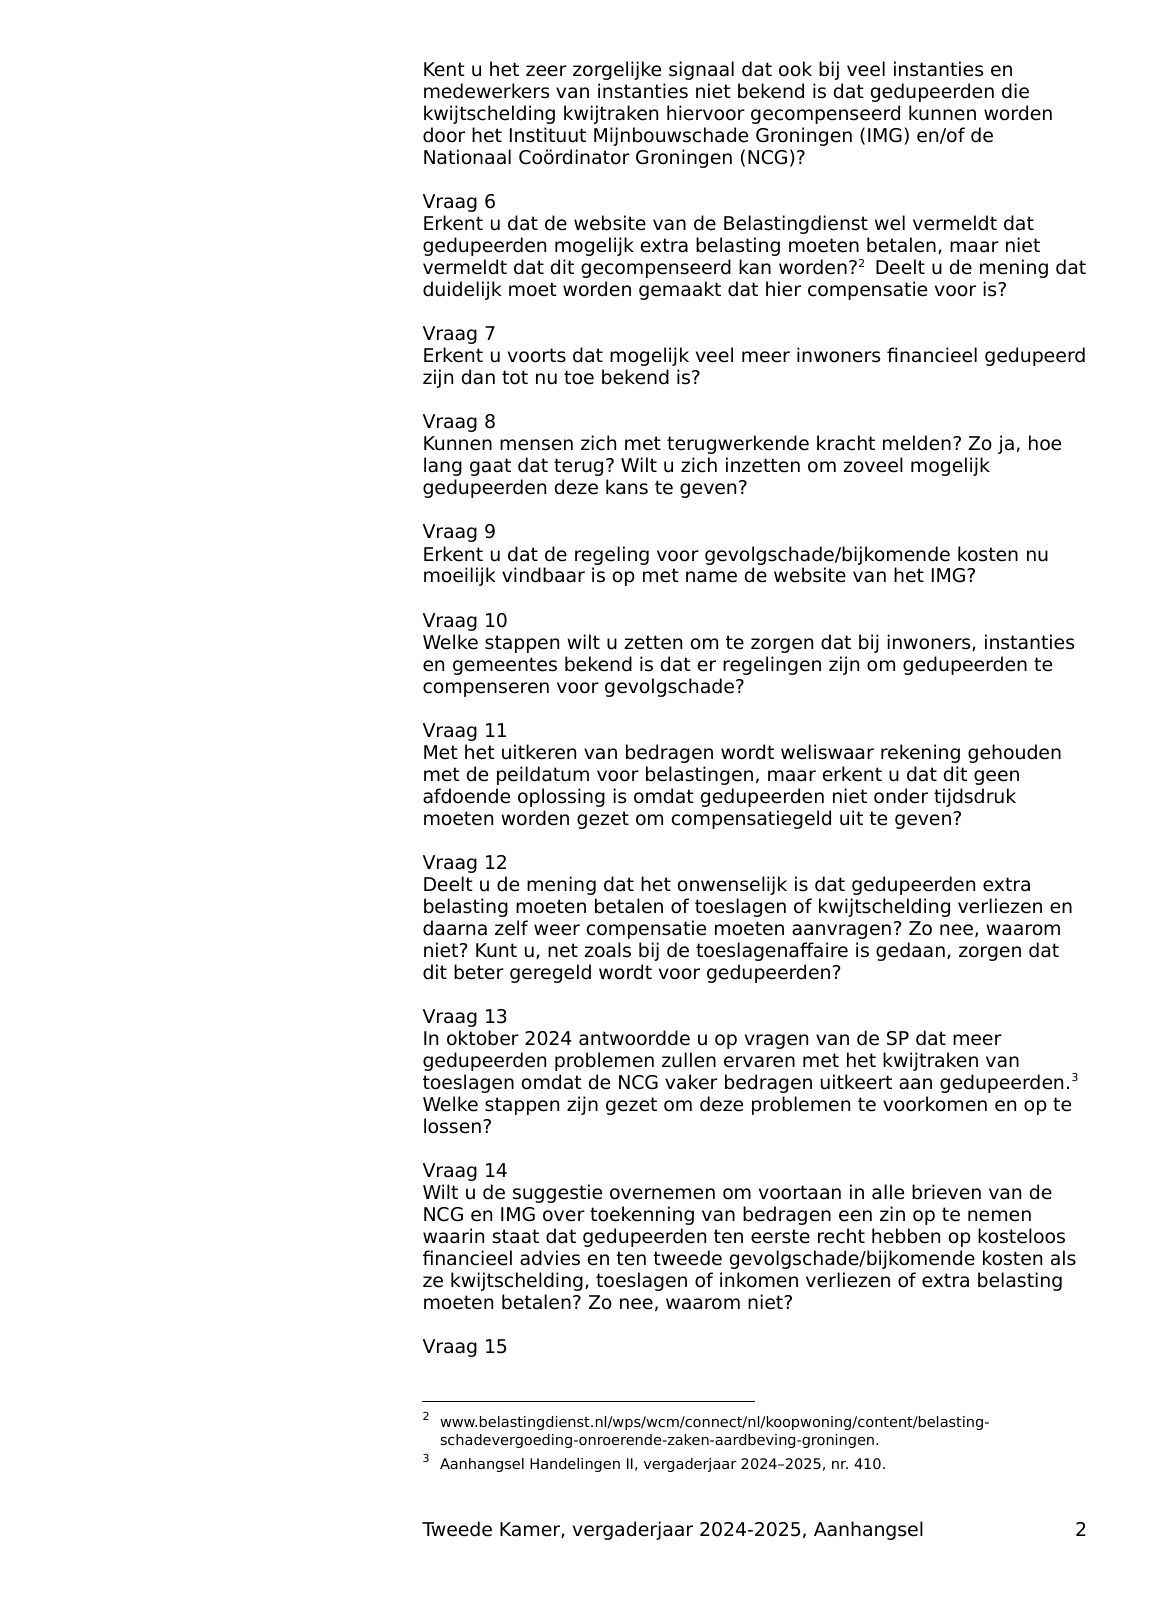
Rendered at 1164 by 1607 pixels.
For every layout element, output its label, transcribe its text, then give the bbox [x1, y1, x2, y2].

text Kunnen mensen zich met terugwerkende kracht melden? Zo ja, hoe lang gaat dat terug? Wilt u zich inzetten om zoveel mogelijk gedupeerden deze kans te geven? [422, 433, 1087, 499]
text Vraag 9 [422, 521, 1087, 543]
text In oktober 2024 antwoordde u op vragen van de SP dat meer gedupeerden problemen zullen ervaren met het kwijtraken van toeslagen omdat de NCG vaker bedragen uitkeert aan gedupeerden. Welke stappen zijn gezet om deze problemen te voorkomen en op te lossen? [422, 1028, 1087, 1138]
text Vraag 12 [422, 852, 1087, 874]
text Vraag 15 [422, 1336, 1087, 1358]
text Erkent u voorts dat mogelijk veel meer inwoners financieel gedupeerd zijn dan tot nu toe bekend is? [422, 345, 1087, 389]
text Vraag 14 [422, 1160, 1087, 1182]
text www.belastingdienst.nl/wps/wcm/connect/nl/koopwoning/content/belasting-schadevergoeding-onroerende-zaken-aardbeving-groningen. [422, 1410, 1087, 1449]
text Vraag 8 [422, 411, 1087, 433]
text Welke stappen wilt u zetten om te zorgen dat bij inwoners, instanties en gemeentes bekend is dat er regelingen zijn om gedupeerden te compenseren voor gevolgschade? [422, 632, 1087, 697]
text Vraag 13 [422, 1006, 1087, 1028]
text Vraag 10 [422, 609, 1087, 632]
text Erkent u dat de regeling voor gevolgschade/bijkomende kosten nu moeilijk vindbaar is op met name de website van het IMG? [422, 543, 1087, 587]
text Wilt u de suggestie overnemen om voortaan in alle brieven van de NCG en IMG over toekenning van bedragen een zin op te nemen waarin staat dat gedupeerden ten eerste recht hebben op kosteloos financieel advies en ten tweede gevolgschade/bijkomende kosten als ze kwijtschelding, toeslagen of inkomen verliezen of extra belasting moeten betalen? Zo nee, waarom niet? [422, 1182, 1087, 1314]
text Vraag 7 [422, 323, 1087, 345]
text Vraag 11 [422, 720, 1087, 742]
text Deelt u de mening dat het onwenselijk is dat gedupeerden extra belasting moeten betalen of toeslagen of kwijtschelding verliezen en daarna zelf weer compensatie moeten aanvragen? Zo nee, waarom niet? Kunt u, net zoals bij de toeslagenaffaire is gedaan, zorgen dat dit beter geregeld wordt voor gedupeerden? [422, 874, 1087, 984]
text Erkent u dat de website van de Belastingdienst wel vermeldt dat gedupeerden mogelijk extra belasting moeten betalen, maar niet vermeldt dat dit gecompenseerd kan worden? Deelt u de mening dat duidelijk moet worden gemaakt dat hier compensatie voor is? [422, 213, 1087, 301]
text Aanhangsel Handelingen II, vergaderjaar 2024–2025, nr. 410. [422, 1452, 1087, 1474]
text Met het uitkeren van bedragen wordt weliswaar rekening gehouden met de peildatum voor belastingen, maar erkent u dat dit geen afdoende oplossing is omdat gedupeerden niet onder tijdsdruk moeten worden gezet om compensatiegeld uit te geven? [422, 742, 1087, 829]
text Vraag 6 [422, 191, 1087, 213]
text Kent u het zeer zorgelijke signaal dat ook bij veel instanties en medewerkers van instanties niet bekend is dat gedupeerden die kwijtschelding kwijtraken hiervoor gecompenseerd kunnen worden door het Instituut Mijnbouwschade Groningen (IMG) en/of de Nationaal Coördinator Groningen (NCG)? [422, 59, 1087, 169]
